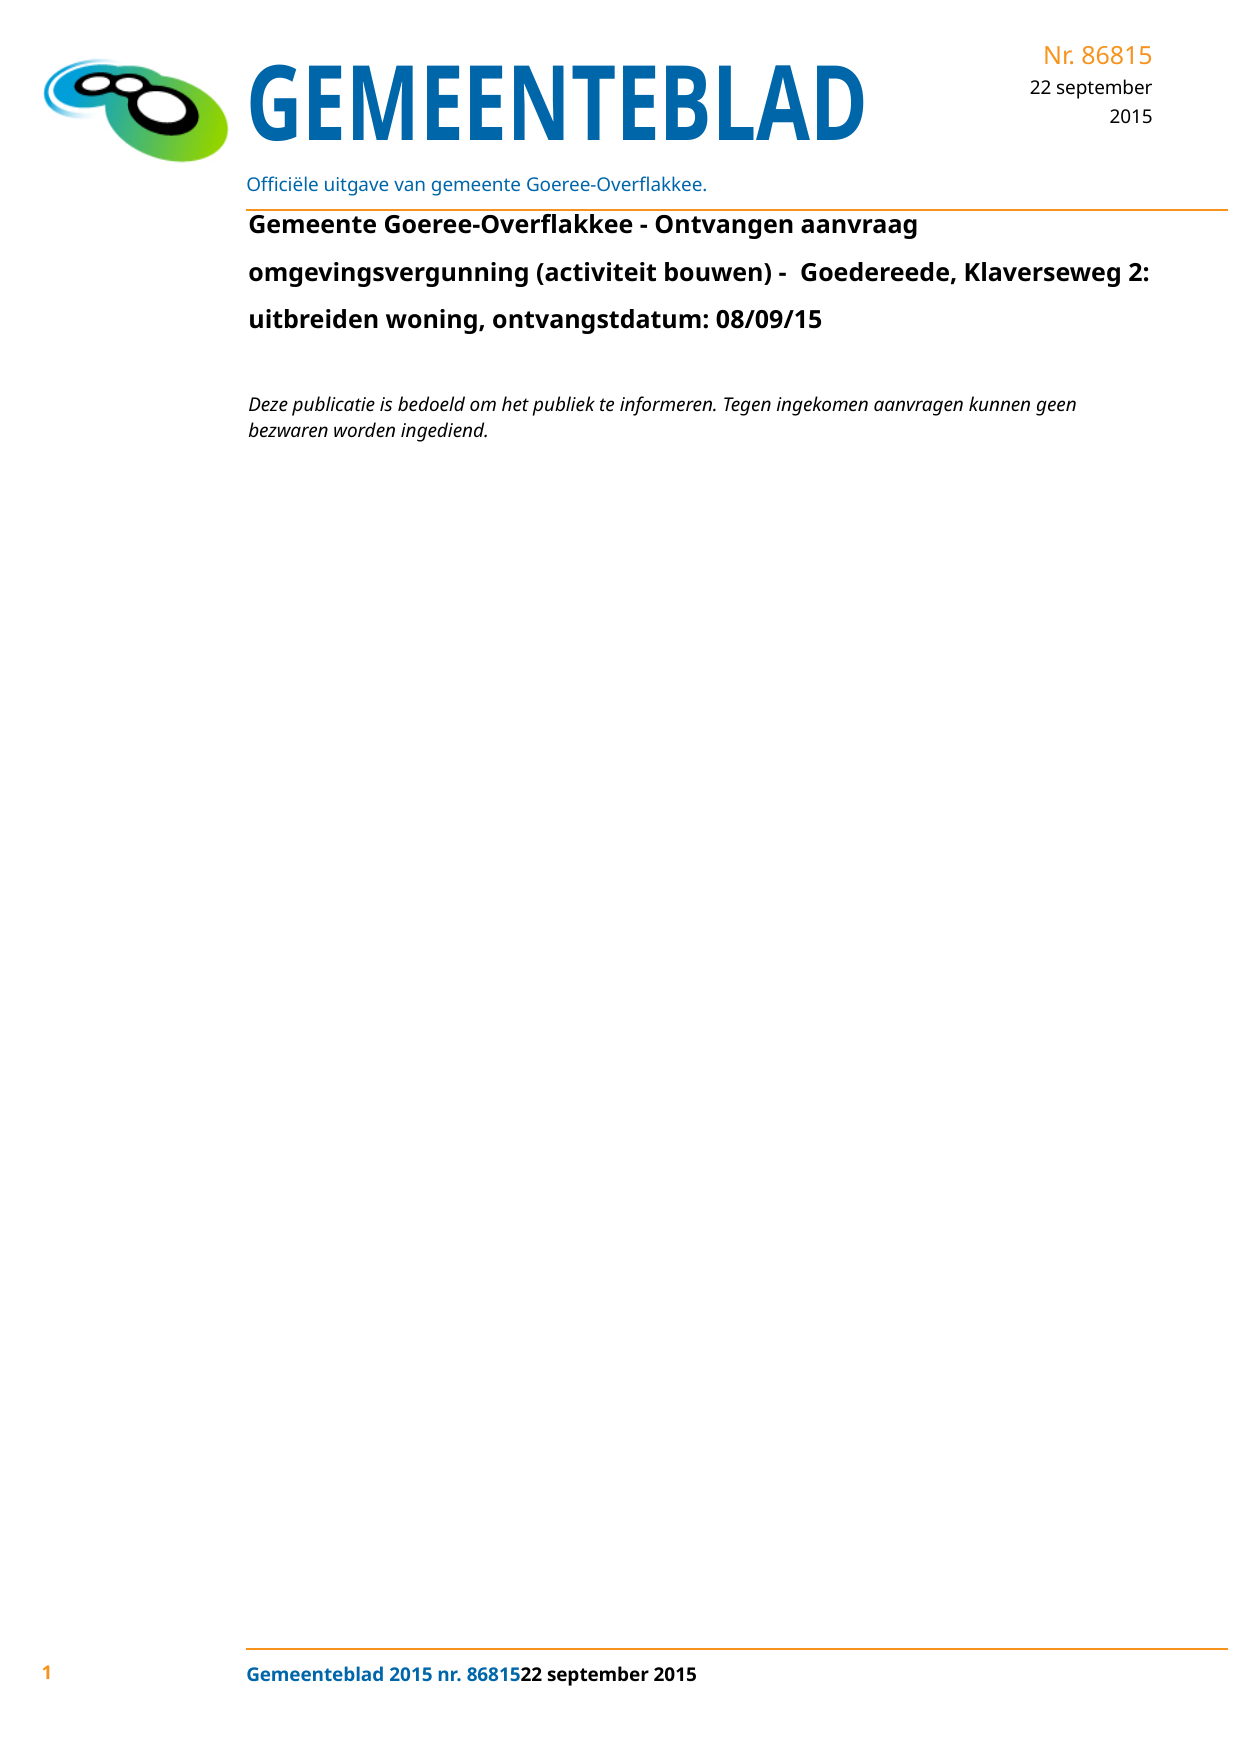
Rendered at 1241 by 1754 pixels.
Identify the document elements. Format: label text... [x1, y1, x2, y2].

text Deze publicatie is bedoeld om het publiek te informeren. Tegen ingekomen aanvragen kunnen geen bezwaren worden ingediend. [248, 391, 1152, 443]
picture [41, 47, 231, 172]
text Gemeente Goeree-Overflakkee - Ontvangen aanvraag omgevingsvergunning (activiteit bouwen) - Goedereede, Klaverseweg 2: uitbreiden woning, ontvangstdatum: 08/09/15 [248, 211, 1152, 336]
